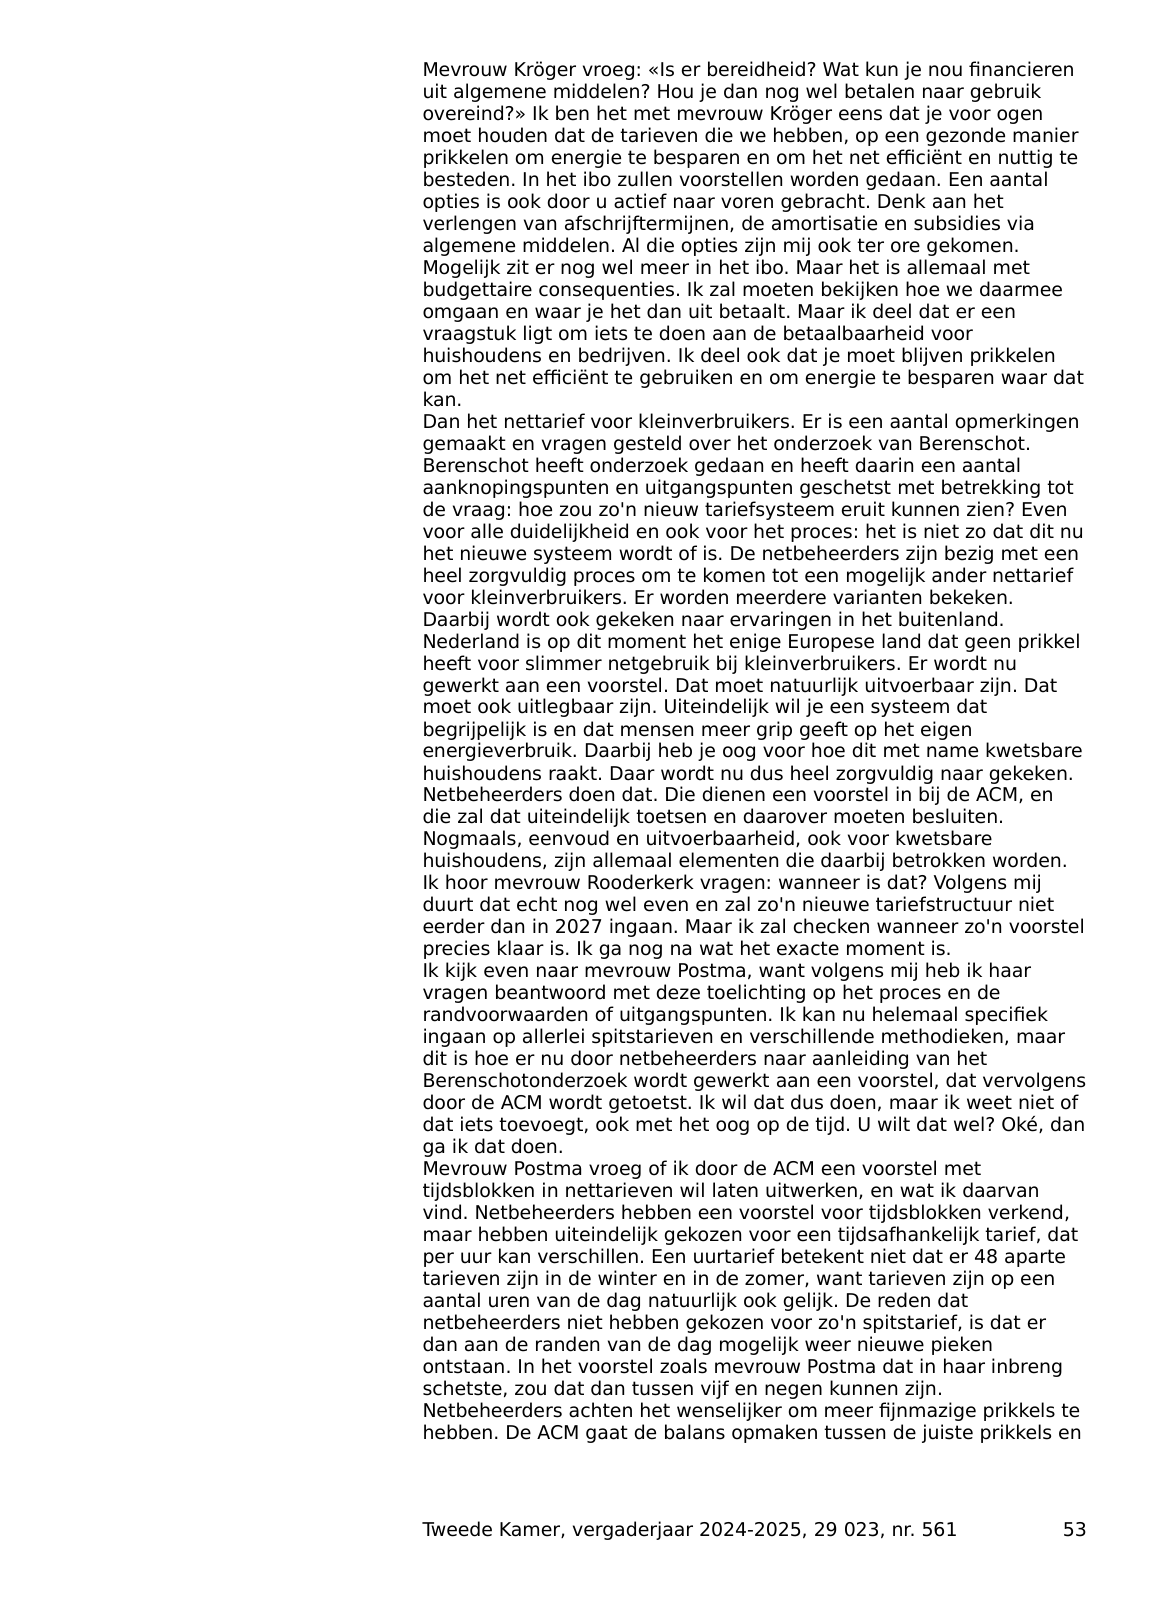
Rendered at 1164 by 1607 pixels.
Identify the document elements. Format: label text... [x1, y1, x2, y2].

text Dan het nettarief voor kleinverbruikers. Er is een aantal opmerkingen gemaakt en vragen gesteld over het onderzoek van Berenschot. Berenschot heeft onderzoek gedaan en heeft daarin een aantal aanknopingspunten en uitgangspunten geschetst met betrekking tot de vraag: hoe zou zo'n nieuw tariefsysteem eruit kunnen zien? Even voor alle duidelijkheid en ook voor het proces: het is niet zo dat dit nu het nieuwe systeem wordt of is. De netbeheerders zijn bezig met een heel zorgvuldig proces om te komen tot een mogelijk ander nettarief voor kleinverbruikers. Er worden meerdere varianten bekeken. Daarbij wordt ook gekeken naar ervaringen in het buitenland. Nederland is op dit moment het enige Europese land dat geen prikkel heeft voor slimmer netgebruik bij kleinverbruikers. Er wordt nu gewerkt aan een voorstel. Dat moet natuurlijk uitvoerbaar zijn. Dat moet ook uitlegbaar zijn. Uiteindelijk wil je een systeem dat begrijpelijk is en dat mensen meer grip geeft op het eigen energieverbruik. Daarbij heb je oog voor hoe dit met name kwetsbare huishoudens raakt. Daar wordt nu dus heel zorgvuldig naar gekeken. Netbeheerders doen dat. Die dienen een voorstel in bij de ACM, en die zal dat uiteindelijk toetsen en daarover moeten besluiten. Nogmaals, eenvoud en uitvoerbaarheid, ook voor kwetsbare huishoudens, zijn allemaal elementen die daarbij betrokken worden. [422, 411, 1087, 872]
text Ik hoor mevrouw Rooderkerk vragen: wanneer is dat? Volgens mij duurt dat echt nog wel even en zal zo'n nieuwe tariefstructuur niet eerder dan in 2027 ingaan. Maar ik zal checken wanneer zo'n voorstel precies klaar is. Ik ga nog na wat het exacte moment is. [422, 872, 1087, 960]
text Ik kijk even naar mevrouw Postma, want volgens mij heb ik haar vragen beantwoord met deze toelichting op het proces en de randvoorwaarden of uitgangspunten. Ik kan nu helemaal specifiek ingaan op allerlei spitstarieven en verschillende methodieken, maar dit is hoe er nu door netbeheerders naar aanleiding van het Berenschotonderzoek wordt gewerkt aan een voorstel, dat vervolgens door de ACM wordt getoetst. Ik wil dat dus doen, maar ik weet niet of dat iets toevoegt, ook met het oog op de tijd. U wilt dat wel? Oké, dan ga ik dat doen. [422, 960, 1087, 1158]
text Mevrouw Kröger vroeg: «Is er bereidheid? Wat kun je nou financieren uit algemene middelen? Hou je dan nog wel betalen naar gebruik overeind?» Ik ben het met mevrouw Kröger eens dat je voor ogen moet houden dat de tarieven die we hebben, op een gezonde manier prikkelen om energie te besparen en om het net efficiënt en nuttig te besteden. In het ibo zullen voorstellen worden gedaan. Een aantal opties is ook door u actief naar voren gebracht. Denk aan het verlengen van afschrijftermijnen, de amortisatie en subsidies via algemene middelen. Al die opties zijn mij ook ter ore gekomen. Mogelijk zit er nog wel meer in het ibo. Maar het is allemaal met budgettaire consequenties. Ik zal moeten bekijken hoe we daarmee omgaan en waar je het dan uit betaalt. Maar ik deel dat er een vraagstuk ligt om iets te doen aan de betaalbaarheid voor huishoudens en bedrijven. Ik deel ook dat je moet blijven prikkelen om het net efficiënt te gebruiken en om energie te besparen waar dat kan. [422, 59, 1087, 411]
text Mevrouw Postma vroeg of ik door de ACM een voorstel met tijdsblokken in nettarieven wil laten uitwerken, en wat ik daarvan vind. Netbeheerders hebben een voorstel voor tijdsblokken verkend, maar hebben uiteindelijk gekozen voor een tijdsafhankelijk tarief, dat per uur kan verschillen. Een uurtarief betekent niet dat er 48 aparte tarieven zijn in de winter en in de zomer, want tarieven zijn op een aantal uren van de dag natuurlijk ook gelijk. De reden dat netbeheerders niet hebben gekozen voor zo'n spitstarief, is dat er dan aan de randen van de dag mogelijk weer nieuwe pieken ontstaan. In het voorstel zoals mevrouw Postma dat in haar inbreng schetste, zou dat dan tussen vijf en negen kunnen zijn. Netbeheerders achten het wenselijker om meer fijnmazige prikkels te hebben. De ACM gaat de balans opmaken tussen de juiste prikkels en [422, 1158, 1087, 1444]
